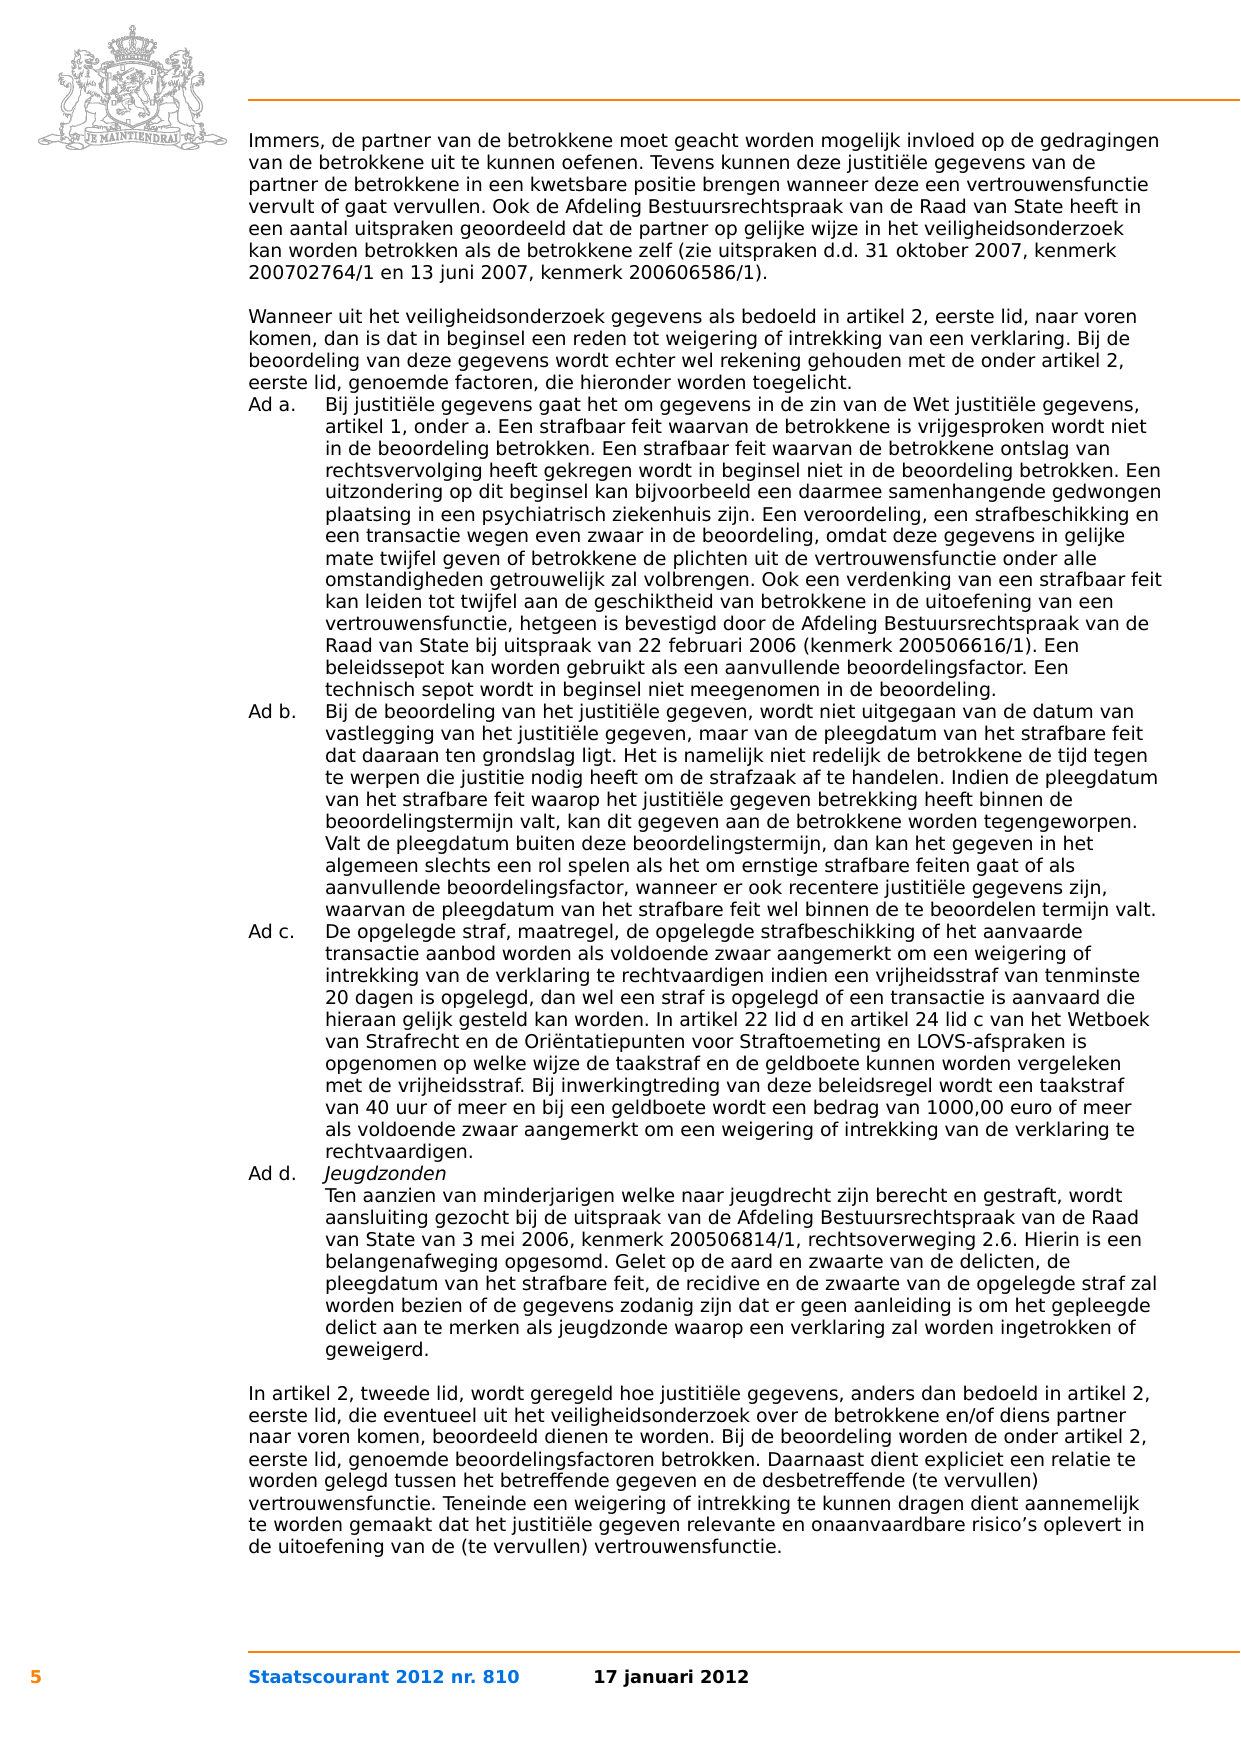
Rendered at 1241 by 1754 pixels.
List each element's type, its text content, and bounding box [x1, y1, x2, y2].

text Ad d. Jeugdzonden [248, 1163, 1163, 1185]
text Ad b. Bij de beoordeling van het justitiële gegeven, wordt niet uitgegaan van de datum van vastlegging van het justitiële gegeven, maar van de pleegdatum van het strafbare feit dat daaraan ten grondslag ligt. Het is namelijk niet redelijk de betrokkene de tijd tegen te werpen die justitie nodig heeft om de strafzaak af te handelen. Indien de pleegdatum van het strafbare feit waarop het justitiële gegeven betrekking heeft binnen de beoordelingstermijn valt, kan dit gegeven aan de betrokkene worden tegengeworpen. Valt de pleegdatum buiten deze beoordelingstermijn, dan kan het gegeven in het algemeen slechts een rol spelen als het om ernstige strafbare feiten gaat of als aanvullende beoordelingsfactor, wanneer er ook recentere justitiële gegevens zijn, waarvan de pleegdatum van het strafbare feit wel binnen de te beoordelen termijn valt. [248, 701, 1163, 921]
text Wanneer uit het veiligheidsonderzoek gegevens als bedoeld in artikel 2, eerste lid, naar voren komen, dan is dat in beginsel een reden tot weigering of intrekking van een verklaring. Bij de beoordeling van deze gegevens wordt echter wel rekening gehouden met de onder artikel 2, eerste lid, genoemde factoren, die hieronder worden toegelicht. [248, 306, 1163, 393]
text Immers, de partner van de betrokkene moet geacht worden mogelijk invloed op de gedragingen van de betrokkene uit te kunnen oefenen. Tevens kunnen deze justitiële gegevens van de partner de betrokkene in een kwetsbare positie brengen wanneer deze een vertrouwensfunctie vervult of gaat vervullen. Ook de Afdeling Bestuursrechtspraak van de Raad van State heeft in een aantal uitspraken geoordeeld dat de partner op gelijke wijze in het veiligheidsonderzoek kan worden betrokken als de betrokkene zelf (zie uitspraken d.d. 31 oktober 2007, kenmerk 200702764/1 en 13 juni 2007, kenmerk 200606586/1). [248, 130, 1163, 284]
picture [38, 25, 227, 150]
text Ad a. Bij justitiële gegevens gaat het om gegevens in de zin van de Wet justitiële gegevens, artikel 1, onder a. Een strafbaar feit waarvan de betrokkene is vrijgesproken wordt niet in de beoordeling betrokken. Een strafbaar feit waarvan de betrokkene ontslag van rechtsvervolging heeft gekregen wordt in beginsel niet in de beoordeling betrokken. Een uitzondering op dit beginsel kan bijvoorbeeld een daarmee samenhangende gedwongen plaatsing in een psychiatrisch ziekenhuis zijn. Een veroordeling, een strafbeschikking en een transactie wegen even zwaar in de beoordeling, omdat deze gegevens in gelijke mate twijfel geven of betrokkene de plichten uit de vertrouwensfunctie onder alle omstandigheden getrouwelijk zal volbrengen. Ook een verdenking van een strafbaar feit kan leiden tot twijfel aan de geschiktheid van betrokkene in de uitoefening van een vertrouwensfunctie, hetgeen is bevestigd door de Afdeling Bestuursrechtspraak van de Raad van State bij uitspraak van 22 februari 2006 (kenmerk 200506616/1). Een beleidssepot kan worden gebruikt als een aanvullende beoordelingsfactor. Een technisch sepot wordt in beginsel niet meegenomen in de beoordeling. [248, 393, 1163, 701]
text In artikel 2, tweede lid, wordt geregeld hoe justitiële gegevens, anders dan bedoeld in artikel 2, eerste lid, die eventueel uit het veiligheidsonderzoek over de betrokkene en/of diens partner naar voren komen, beoordeeld dienen te worden. Bij de beoordeling worden de onder artikel 2, eerste lid, genoemde beoordelingsfactoren betrokken. Daarnaast dient expliciet een relatie te worden gelegd tussen het betreffende gegeven en de desbetreffende (te vervullen) vertrouwensfunctie. Teneinde een weigering of intrekking te kunnen dragen dient aannemelijk te worden gemaakt dat het justitiële gegeven relevante en onaanvaardbare risico’s oplevert in de uitoefening van de (te vervullen) vertrouwensfunctie. [248, 1382, 1163, 1558]
text Ad c. De opgelegde straf, maatregel, de opgelegde strafbeschikking of het aanvaarde transactie aanbod worden als voldoende zwaar aangemerkt om een weigering of intrekking van de verklaring te rechtvaardigen indien een vrijheidsstraf van tenminste 20 dagen is opgelegd, dan wel een straf is opgelegd of een transactie is aanvaard die hieraan gelijk gesteld kan worden. In artikel 22 lid d en artikel 24 lid c van het Wetboek van Strafrecht en de Oriëntatiepunten voor Straftoemeting en LOVS-afspraken is opgenomen op welke wijze de taakstraf en de geldboete kunnen worden vergeleken met de vrijheidsstraf. Bij inwerkingtreding van deze beleidsregel wordt een taakstraf van 40 uur of meer en bij een geldboete wordt een bedrag van 1000,00 euro of meer als voldoende zwaar aangemerkt om een weigering of intrekking van de verklaring te rechtvaardigen. [248, 921, 1163, 1163]
text Ten aanzien van minderjarigen welke naar jeugdrecht zijn berecht en gestraft, wordt aansluiting gezocht bij de uitspraak van de Afdeling Bestuursrechtspraak van de Raad van State van 3 mei 2006, kenmerk 200506814/1, rechtsoverweging 2.6. Hierin is een belangenafweging opgesomd. Gelet op de aard en zwaarte van de delicten, de pleegdatum van het strafbare feit, de recidive en de zwaarte van de opgelegde straf zal worden bezien of de gegevens zodanig zijn dat er geen aanleiding is om het gepleegde delict aan te merken als jeugdzonde waarop een verklaring zal worden ingetrokken of geweigerd. [325, 1185, 1163, 1361]
